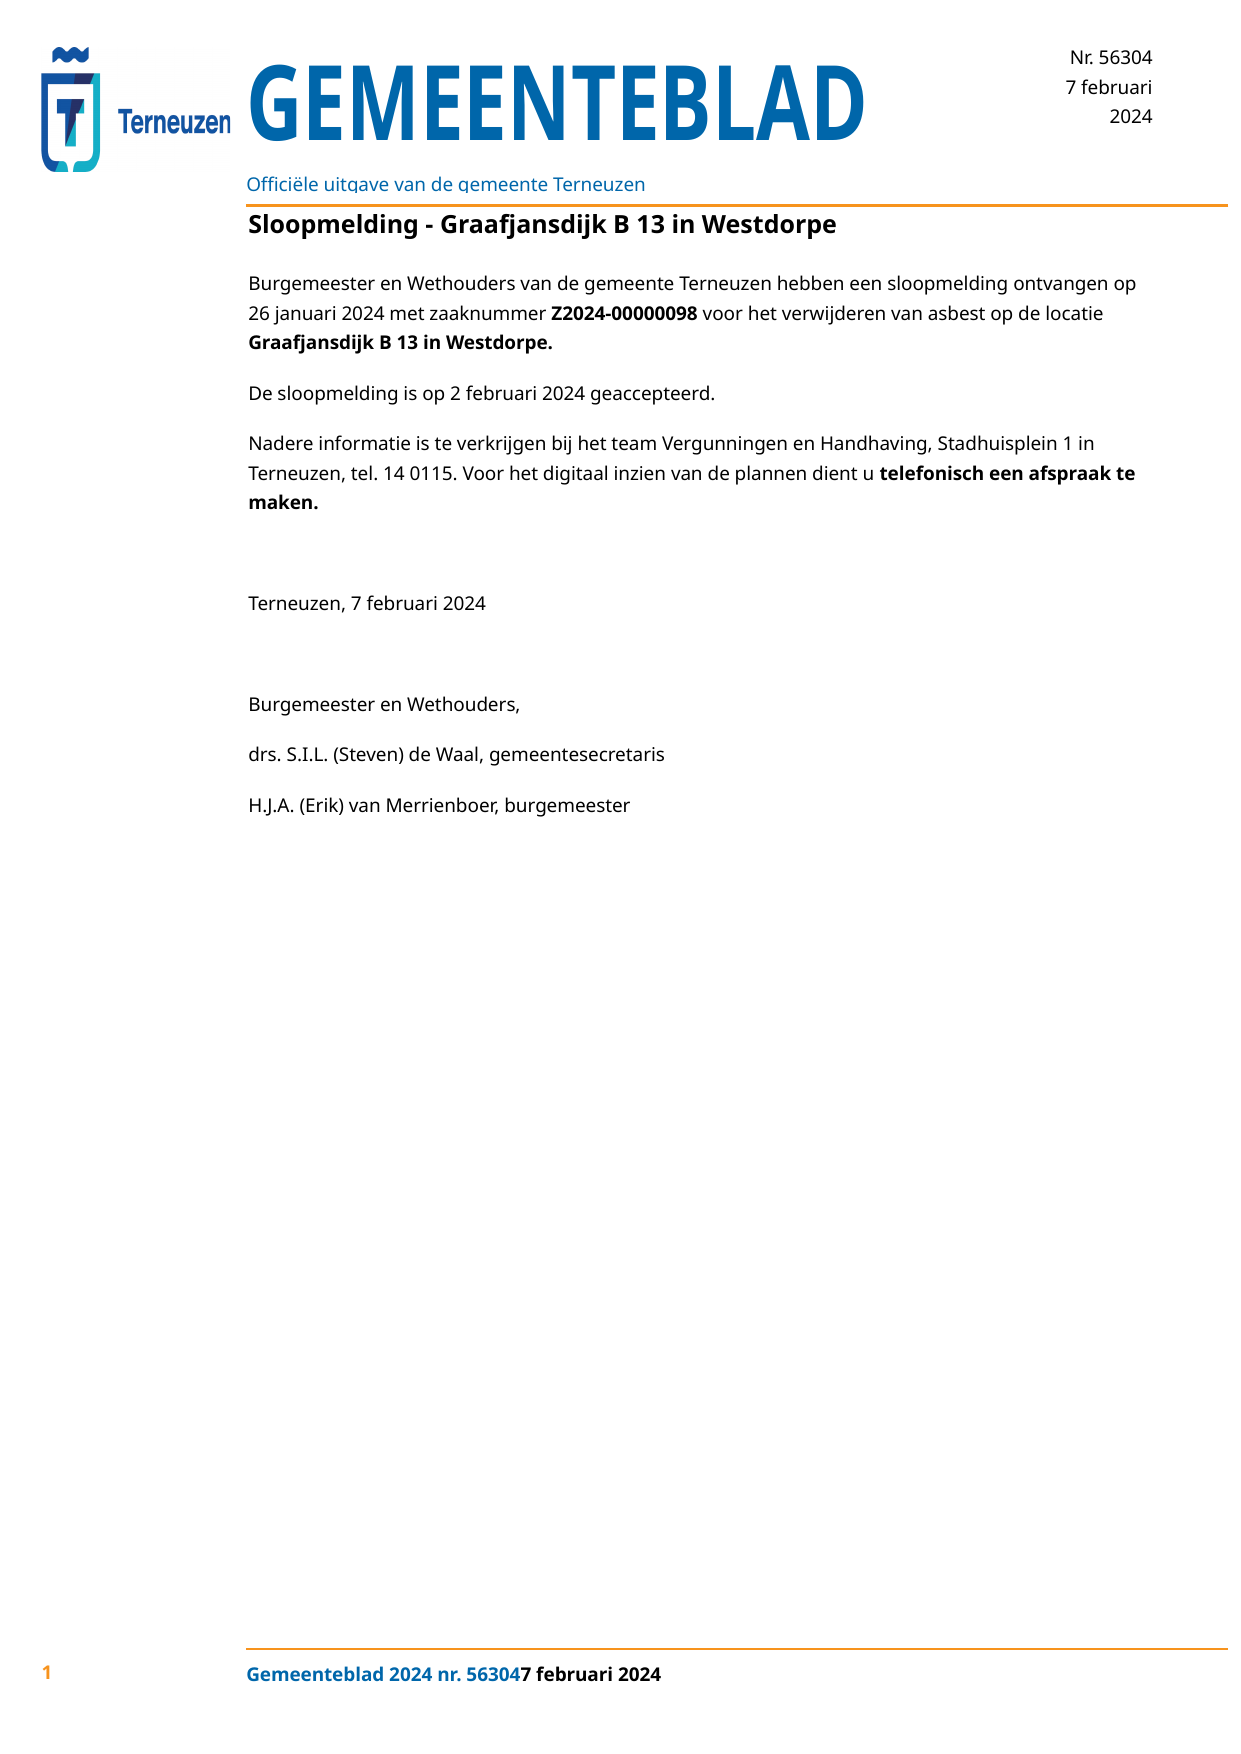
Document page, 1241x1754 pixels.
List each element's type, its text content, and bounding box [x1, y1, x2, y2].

picture [41, 47, 231, 172]
text Sloopmelding - Graafjansdijk B 13 in Westdorpe [248, 207, 1152, 241]
text drs. S.I.L. (Steven) de Waal, gemeentesecretaris [248, 742, 1152, 767]
text Burgemeester en Wethouders, [248, 691, 1152, 717]
text Burgemeester en Wethouders van de gemeente Terneuzen hebben een sloopmelding ontvangen op 26 januari 2024 met zaaknummer Z2024-00000098 voor het verwijderen van asbest op de locatie Graafjansdijk B 13 in Westdorpe. [248, 270, 1152, 355]
text Terneuzen, 7 februari 2024 [248, 590, 1152, 616]
text Nadere informatie is te verkrijgen bij het team Vergunningen en Handhaving, Stadhuisplein 1 in Terneuzen, tel. 14 0115. Voor het digitaal inzien van de plannen dient u telefonisch een afspraak te maken. [248, 430, 1152, 515]
text De sloopmelding is op 2 februari 2024 geaccepteerd. [248, 380, 1152, 406]
text H.J.A. (Erik) van Merrienboer, burgemeester [248, 792, 1152, 818]
